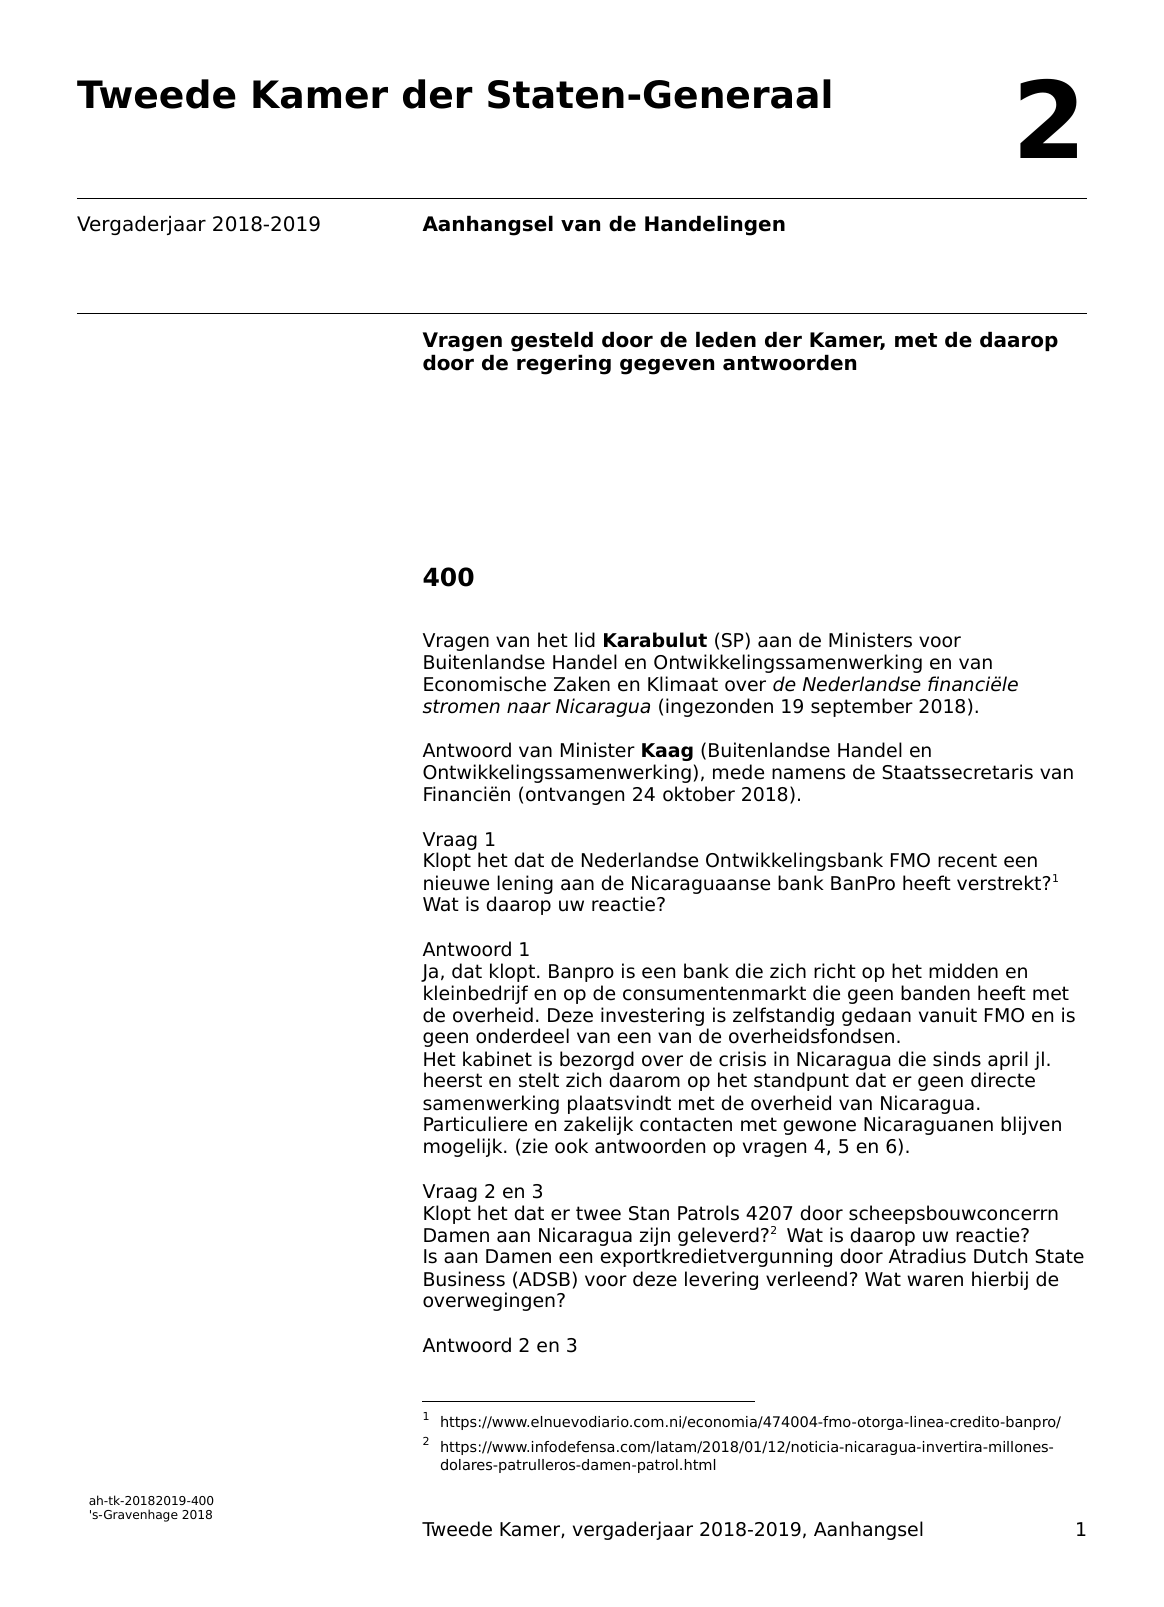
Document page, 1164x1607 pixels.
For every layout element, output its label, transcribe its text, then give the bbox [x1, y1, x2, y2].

text Vraag 2 en 3 [422, 1181, 1087, 1202]
table_cell Vragen gesteld door de leden der Kamer, met de daarop door de regering gegeven antwoorden [422, 314, 1087, 375]
text Antwoord van Minister Kaag (Buitenlandse Handel en Ontwikkelingssamenwerking), mede namens de Staatssecretaris van Financiën (ontvangen 24 oktober 2018). [422, 740, 1087, 806]
table_cell Aanhangsel van de Handelingen [422, 199, 1087, 313]
table_header 2 [886, 59, 1087, 198]
text Klopt het dat de Nederlandse Ontwikkelingsbank FMO recent een nieuwe lening aan de Nicaraguaanse bank BanPro heeft verstrekt? Wat is daarop uw reactie? [422, 850, 1087, 916]
table_header Tweede Kamer der Staten-Generaal [77, 59, 886, 198]
text https://www.infodefensa.com/latam/2018/01/12/noticia-nicaragua-invertira-millones-dolares-patrulleros-damen-patrol.html [422, 1435, 1087, 1474]
text https://www.elnuevodiario.com.ni/economia/474004-fmo-otorga-linea-credito-banpro/ [422, 1410, 1087, 1432]
text Vragen van het lid Karabulut (SP) aan de Ministers voor Buitenlandse Handel en Ontwikkelingssamenwerking en van Economische Zaken en Klimaat over de Nederlandse financiële stromen naar Nicaragua (ingezonden 19 september 2018). [422, 630, 1087, 718]
table_cell [77, 314, 422, 375]
table_cell Vergaderjaar 2018-2019 [77, 199, 422, 313]
text ah-tk-20182019-400 [88, 1494, 323, 1508]
text Antwoord 1 [422, 938, 1087, 961]
text Is aan Damen een exportkredietvergunning door Atradius Dutch State Business (ADSB) voor deze levering verleend? Wat waren hierbij de overwegingen? [422, 1246, 1087, 1312]
text Antwoord 2 en 3 [422, 1334, 1087, 1357]
text 's-Gravenhage 2018 [88, 1508, 323, 1522]
text Het kabinet is bezorgd over de crisis in Nicaragua die sinds april jl. heerst en stelt zich daarom op het standpunt dat er geen directe samenwerking plaatsvindt met de overheid van Nicaragua. Particuliere en zakelijk contacten met gewone Nicaraguanen blijven mogelijk. (zie ook antwoorden op vragen 4, 5 en 6). [422, 1048, 1087, 1158]
text 400 [422, 563, 1087, 592]
text Ja, dat klopt. Banpro is een bank die zich richt op het midden en kleinbedrijf en op de consumentenmarkt die geen banden heeft met de overheid. Deze investering is zelfstandig gedaan vanuit FMO en is geen onderdeel van een van de overheidsfondsen. [422, 961, 1087, 1048]
text Klopt het dat er twee Stan Patrols 4207 door scheepsbouwconcerrn Damen aan Nicaragua zijn geleverd? Wat is daarop uw reactie? [422, 1202, 1087, 1246]
text Vraag 1 [422, 828, 1087, 850]
